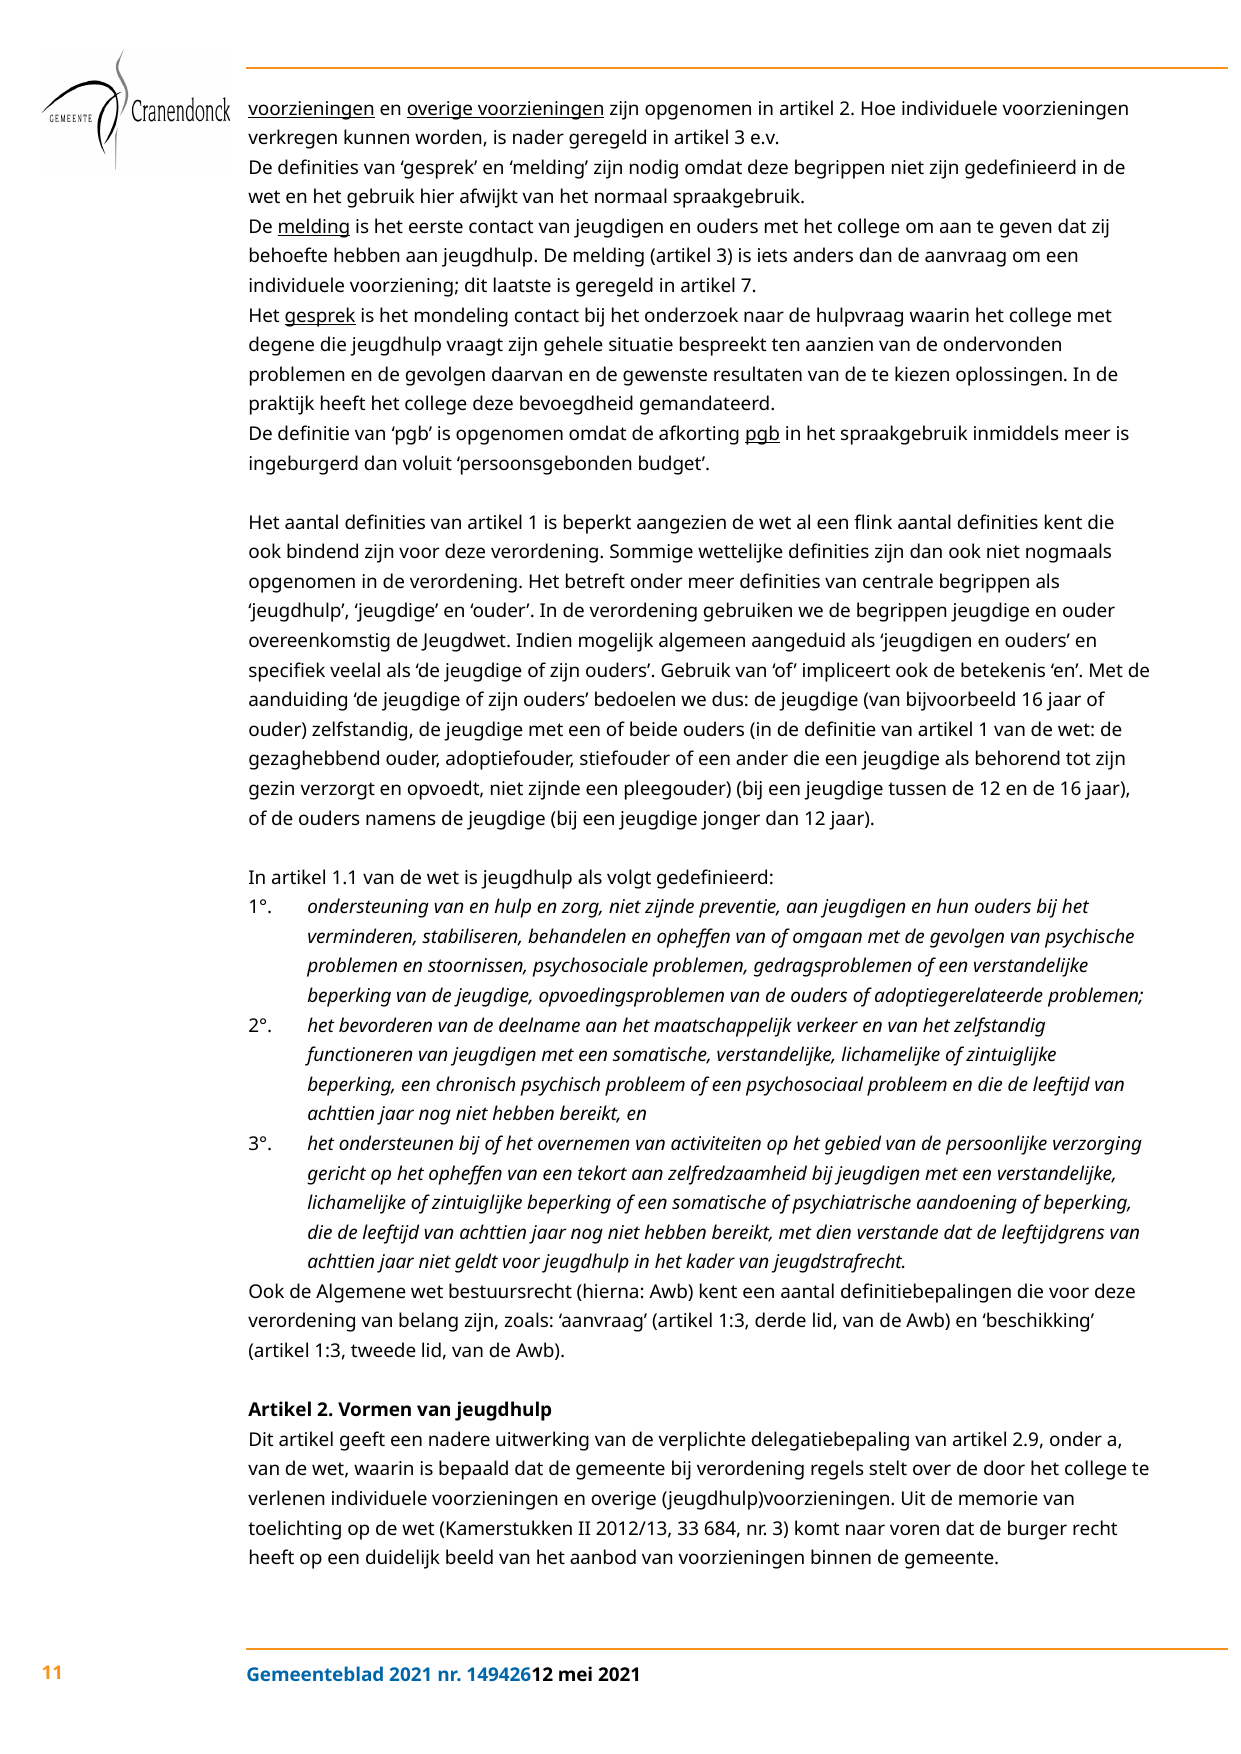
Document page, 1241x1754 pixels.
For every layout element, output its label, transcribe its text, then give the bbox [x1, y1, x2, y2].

text Dit artikel geeft een nadere uitwerking van de verplichte delegatiebepaling van artikel 2.9, onder a, van de wet, waarin is bepaald dat de gemeente bij verordening regels stelt over de door het college te verlenen individuele voorzieningen en overige (jeugdhulp)voorzieningen. Uit de memorie van toelichting op de wet (Kamerstukken II 2012/13, 33 684, nr. 3) komt naar voren dat de burger recht heeft op een duidelijk beeld van het aanbod van voorzieningen binnen de gemeente. [248, 1426, 1152, 1570]
text De melding is het eerste contact van jeugdigen en ouders met het college om aan te geven dat zij behoefte hebben aan jeugdhulp. De melding (artikel 3) is iets anders dan de aanvraag om een individuele voorziening; dit laatste is geregeld in artikel 7. [248, 213, 1152, 298]
text In artikel 1.1 van de wet is jeugdhulp als volgt gedefinieerd: [248, 864, 1152, 890]
text Het gesprek is het mondeling contact bij het onderzoek naar de hulpvraag waarin het college met degene die jeugdhulp vraagt zijn gehele situatie bespreekt ten aanzien van de ondervonden problemen en de gevolgen daarvan en de gewenste resultaten van de te kiezen oplossingen. In de praktijk heeft het college deze bevoegdheid gemandateerd. [248, 302, 1152, 416]
text De definitie van ‘pgb’ is opgenomen omdat de afkorting pgb in het spraakgebruik inmiddels meer is ingeburgerd dan voluit ‘persoonsgebonden budget’. [248, 420, 1152, 476]
text De definities van ‘gesprek’ en ‘melding’ zijn nodig omdat deze begrippen niet zijn gedefinieerd in de wet en het gebruik hier afwijkt van het normaal spraakgebruik. [248, 154, 1152, 209]
text Het aantal definities van artikel 1 is beperkt aangezien de wet al een flink aantal definities kent die ook bindend zijn voor deze verordening. Sommige wettelijke definities zijn dan ook niet nogmaals opgenomen in de verordening. Het betreft onder meer definities van centrale begrippen als ‘jeugdhulp’, ‘jeugdige’ en ‘ouder’. In de verordening gebruiken we de begrippen jeugdige en ouder overeenkomstig de Jeugdwet. Indien mogelijk algemeen aangeduid als ‘jeugdigen en ouders’ en specifiek veelal als ‘de jeugdige of zijn ouders’. Gebruik van ‘of’ impliceert ook de betekenis ‘en’. Met de aanduiding ‘de jeugdige of zijn ouders’ bedoelen we dus: de jeugdige (van bijvoorbeeld 16 jaar of ouder) zelfstandig, de jeugdige met een of beide ouders (in de definitie van artikel 1 van de wet: de gezaghebbend ouder, adoptiefouder, stiefouder of een ander die een jeugdige als behorend tot zijn gezin verzorgt en opvoedt, niet zijnde een pleegouder) (bij een jeugdige tussen de 12 en de 16 jaar), of de ouders namens de jeugdige (bij een jeugdige jonger dan 12 jaar). [248, 509, 1152, 831]
picture [41, 47, 231, 172]
list het ondersteunen bij of het overnemen van activiteiten op het gebied van de persoonlijke verzorging gericht op het opheffen van een tekort aan zelfredzaamheid bij jeugdigen met een verstandelijke, lichamelijke of zintuiglijke beperking of een somatische of psychiatrische aandoening of beperking, die de leeftijd van achttien jaar nog niet hebben bereikt, met dien verstande dat de leeftijdgrens van achttien jaar niet geldt voor jeugdhulp in het kader van jeugdstrafrecht. [248, 1130, 1152, 1274]
list het bevorderen van de deelname aan het maatschappelijk verkeer en van het zelfstandig functioneren van jeugdigen met een somatische, verstandelijke, lichamelijke of zintuiglijke beperking, een chronisch psychisch probleem of een psychosociaal probleem en die de leeftijd van achttien jaar nog niet hebben bereikt, en [248, 1012, 1152, 1126]
text Ook de Algemene wet bestuursrecht (hierna: Awb) kent een aantal definitiebepalingen die voor deze verordening van belang zijn, zoals: ‘aanvraag’ (artikel 1:3, derde lid, van de Awb) en ‘beschikking’ (artikel 1:3, tweede lid, van de Awb). [248, 1278, 1152, 1363]
text Artikel 2. Vormen van jeugdhulp [248, 1396, 1152, 1422]
text voorzieningen en overige voorzieningen zijn opgenomen in artikel 2. Hoe individuele voorzieningen verkregen kunnen worden, is nader geregeld in artikel 3 e.v. [248, 95, 1152, 150]
list ondersteuning van en hulp en zorg, niet zijnde preventie, aan jeugdigen en hun ouders bij het verminderen, stabiliseren, behandelen en opheffen van of omgaan met de gevolgen van psychische problemen en stoornissen, psychosociale problemen, gedragsproblemen of een verstandelijke beperking van de jeugdige, opvoedingsproblemen van de ouders of adoptiegerelateerde problemen; [248, 893, 1152, 1008]
